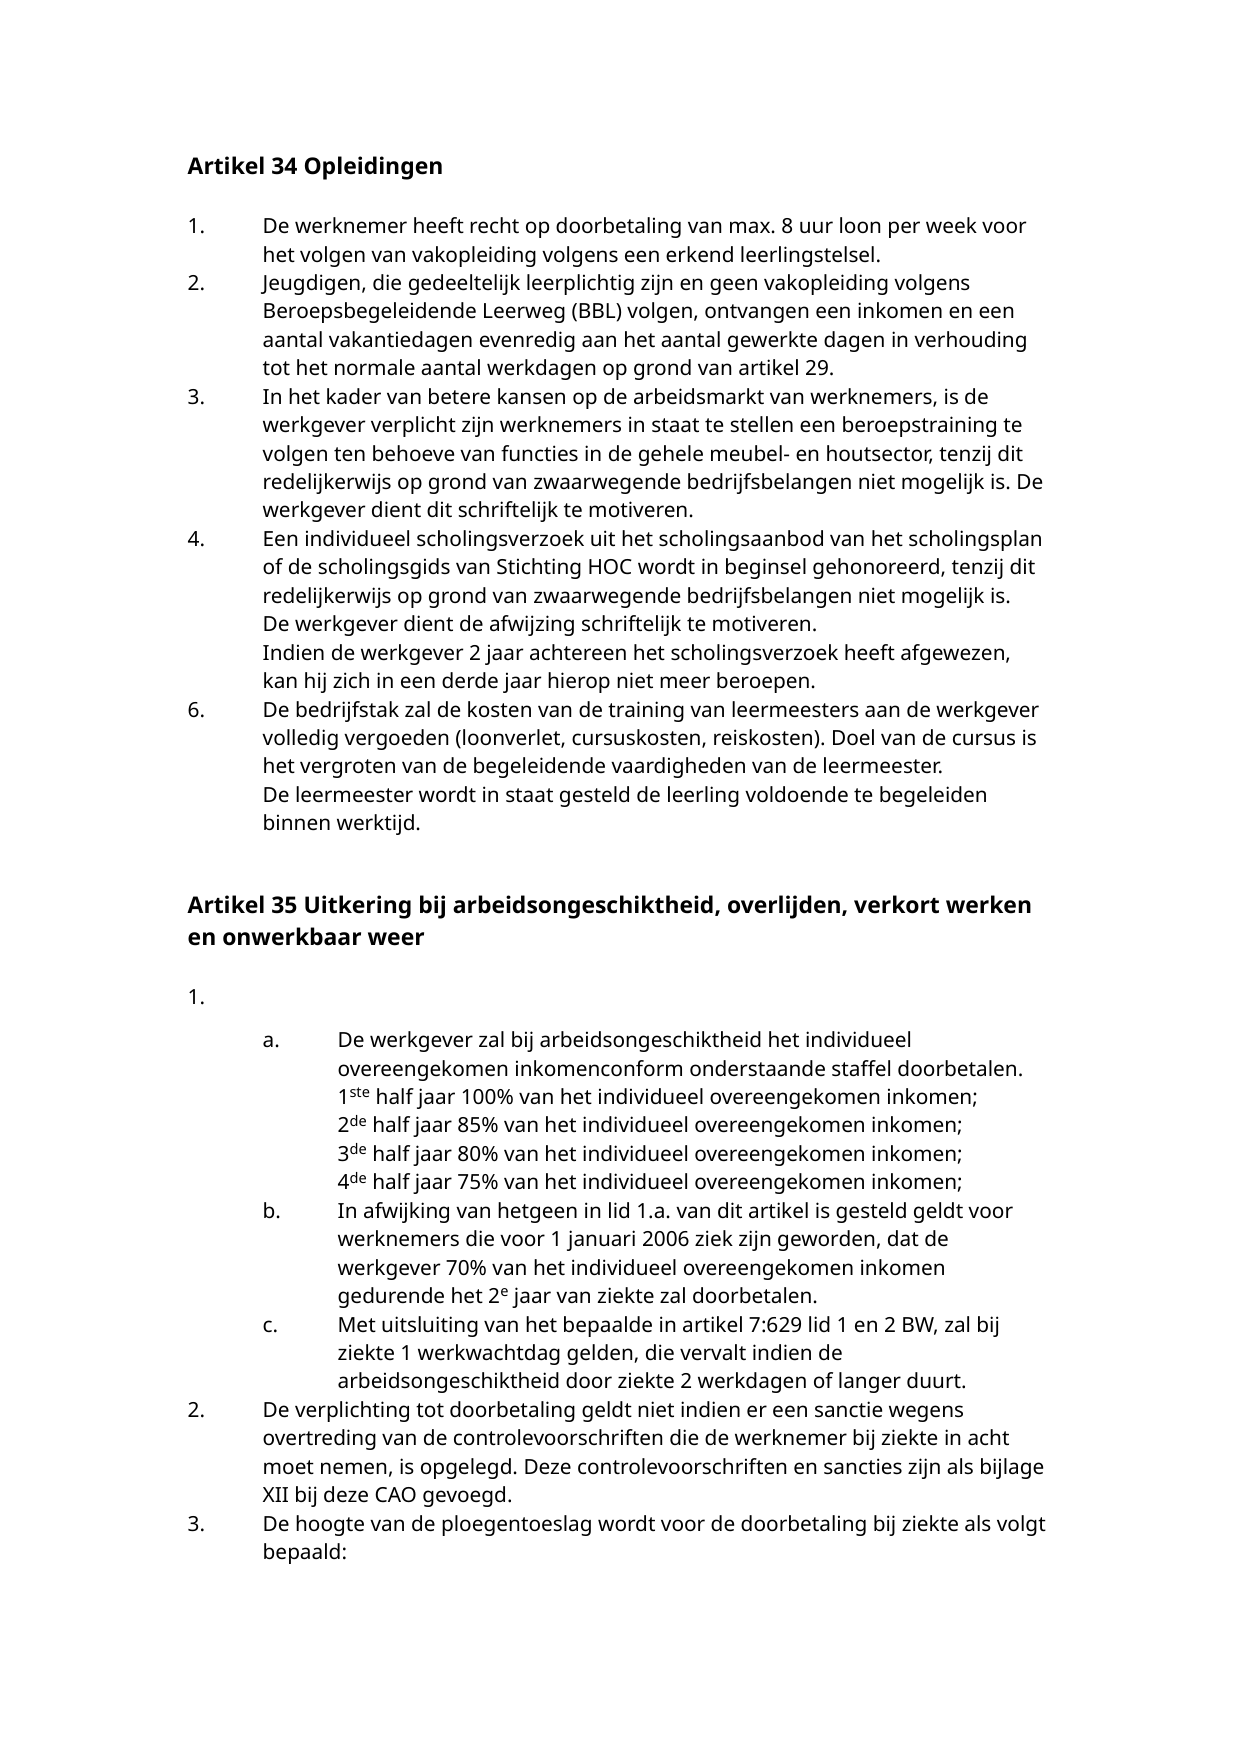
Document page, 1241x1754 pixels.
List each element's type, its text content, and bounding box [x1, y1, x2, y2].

list De werkgever dient de afwijzing schriftelijk te motiveren. [187, 609, 1053, 638]
list De verplichting tot doorbetaling geldt niet indien er een sanctie wegens overtreding van de controlevoorschriften die de werknemer bij ziekte in acht moet nemen, is opgelegd. Deze controlevoorschriften en sancties zijn als bijlage XII bij deze CAO gevoegd. [187, 1395, 1053, 1509]
list 4de half jaar 75% van het individueel overeengekomen inkomen; [262, 1167, 1053, 1196]
list 2de half jaar 85% van het individueel overeengekomen inkomen; [262, 1111, 1053, 1139]
list Een individueel scholingsverzoek uit het scholingsaanbod van het scholingsplan of de scholingsgids van Stichting HOC wordt in beginsel gehonoreerd, tenzij dit redelijkerwijs op grond van zwaarwegende bedrijfsbelangen niet mogelijk is. [187, 524, 1053, 609]
list 1ste half jaar 100% van het individueel overeengekomen inkomen; [262, 1082, 1053, 1111]
list In het kader van betere kansen op de arbeidsmarkt van werknemers, is de werkgever verplicht zijn werknemers in staat te stellen een beroepstraining te volgen ten behoeve van functies in de gehele meubel- en houtsector, tenzij dit redelijkerwijs op grond van zwaarwegende bedrijfsbelangen niet mogelijk is. De werkgever dient dit schriftelijk te motiveren. [187, 382, 1053, 524]
list De leermeester wordt in staat gesteld de leerling voldoende te begeleiden binnen werktijd. [187, 780, 1053, 837]
list De werknemer heeft recht op doorbetaling van max. 8 uur loon per week voor het volgen van vakopleiding volgens een erkend leerlingstelsel. [187, 211, 1053, 268]
list 3de half jaar 80% van het individueel overeengekomen inkomen; [262, 1139, 1053, 1167]
subtitle Artikel 34 Opleidingen [187, 150, 1053, 181]
list Indien de werkgever 2 jaar achtereen het scholingsverzoek heeft afgewezen, kan hij zich in een derde jaar hierop niet meer beroepen. [187, 638, 1053, 695]
subtitle Artikel 35 Uitkering bij arbeidsongeschiktheid, overlijden, verkort werken en onwerkbaar weer [187, 889, 1053, 952]
list Met uitsluiting van het bepaalde in artikel 7:629 lid 1 en 2 BW, zal bij ziekte 1 werkwachtdag gelden, die vervalt indien de arbeidsongeschiktheid door ziekte 2 werkdagen of langer duurt. [262, 1310, 1053, 1395]
list De werkgever zal bij arbeidsongeschiktheid het individueel overeengekomen inkomenconform onderstaande staffel doorbetalen. [262, 1025, 1053, 1082]
list In afwijking van hetgeen in lid 1.a. van dit artikel is gesteld geldt voor werknemers die voor 1 januari 2006 ziek zijn geworden, dat de werkgever 70% van het individueel overeengekomen inkomen gedurende het 2e jaar van ziekte zal doorbetalen. [262, 1196, 1053, 1310]
list Jeugdigen, die gedeeltelijk leerplichtig zijn en geen vakopleiding volgens Beroepsbegeleidende Leerweg (BBL) volgen, ontvangen een inkomen en een aantal vakantiedagen evenredig aan het aantal gewerkte dagen in verhouding tot het normale aantal werkdagen op grond van artikel 29. [187, 268, 1053, 382]
list De bedrijfstak zal de kosten van de training van leermeesters aan de werkgever volledig vergoeden (loonverlet, cursuskosten, reiskosten). Doel van de cursus is het vergroten van de begeleidende vaardigheden van de leermeester. [187, 695, 1053, 780]
list De hoogte van de ploegentoeslag wordt voor de doorbetaling bij ziekte als volgt bepaald: [187, 1509, 1053, 1566]
